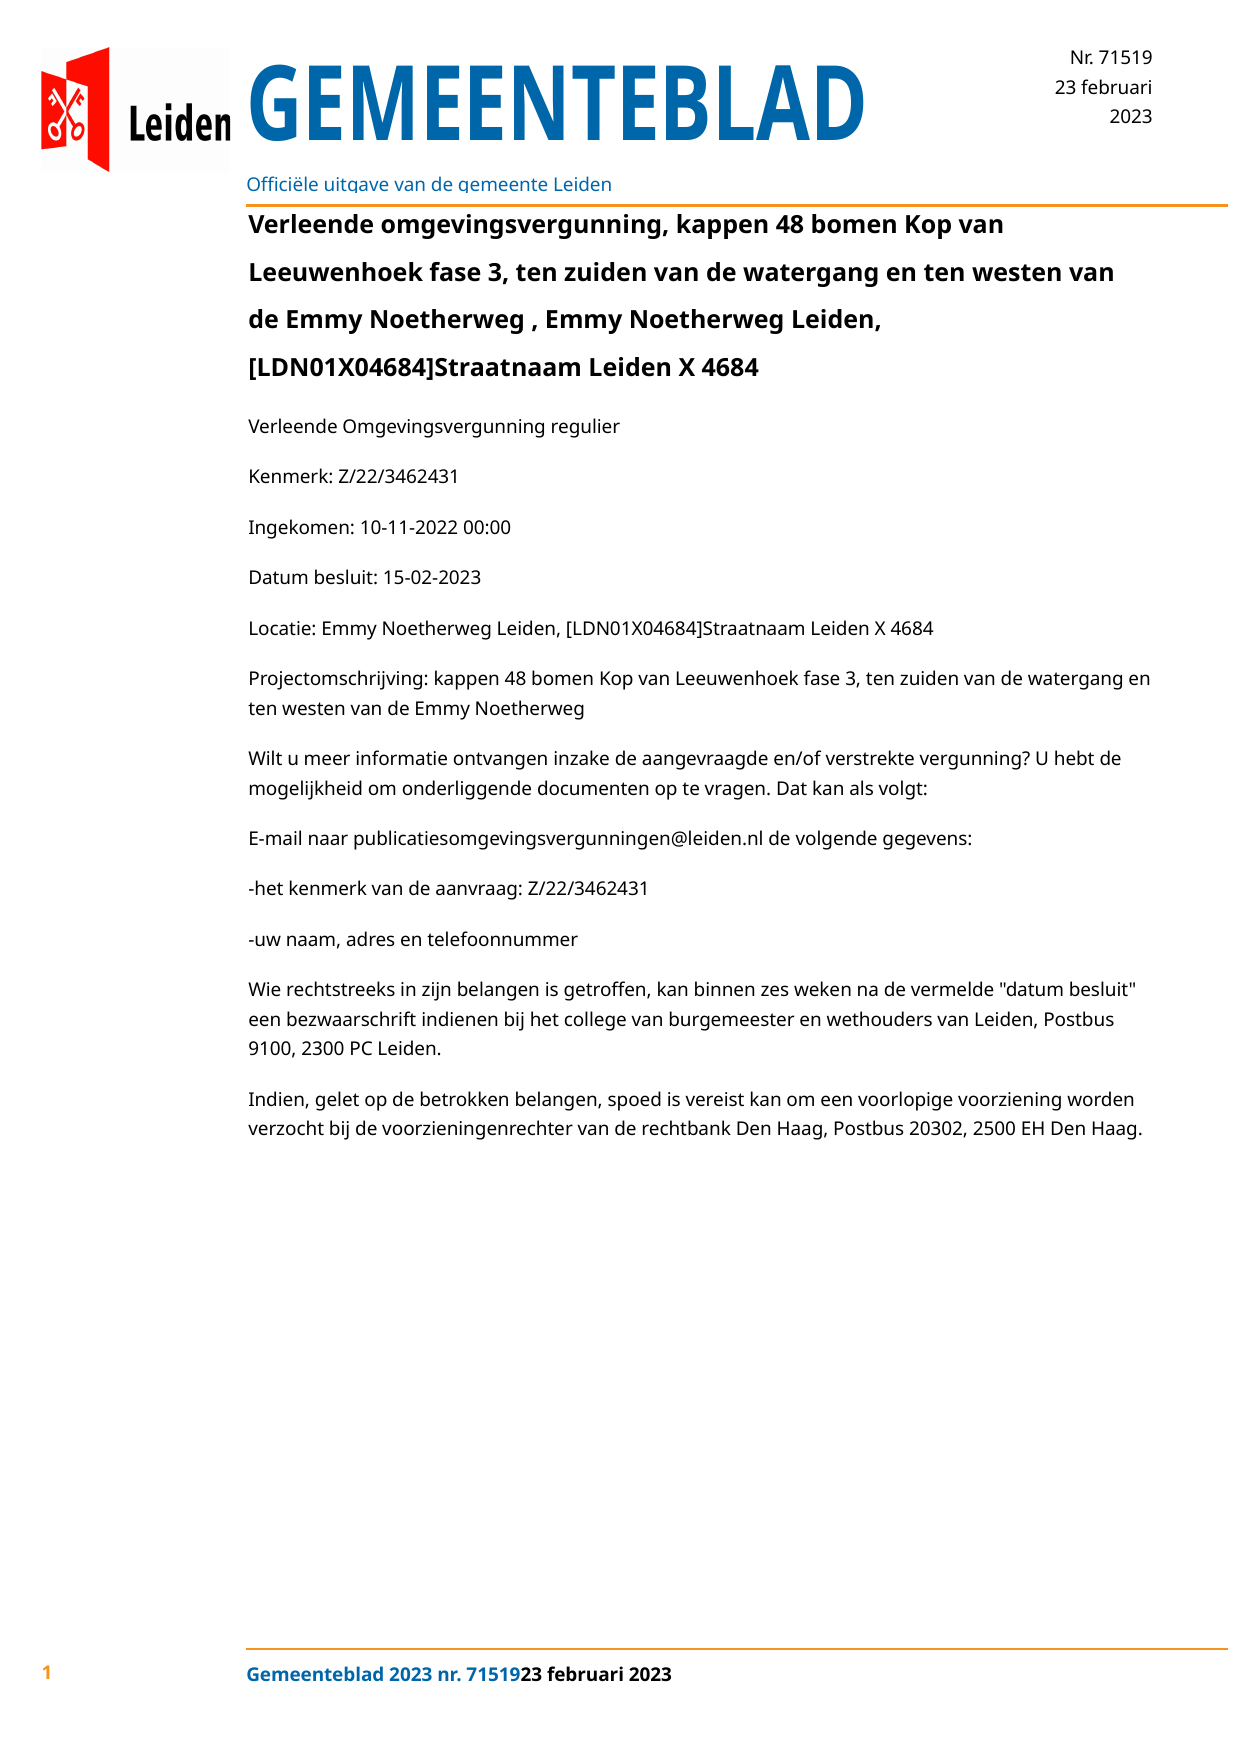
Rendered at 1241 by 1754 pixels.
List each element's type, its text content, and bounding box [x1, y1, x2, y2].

text Indien, gelet op de betrokken belangen, spoed is vereist kan om een voorlopige voorziening worden verzocht bij de voorzieningenrechter van de rechtbank Den Haag, Postbus 20302, 2500 EH Den Haag. [248, 1086, 1152, 1141]
text Verleende Omgevingsvergunning regulier [248, 413, 1152, 439]
text Kenmerk: Z/22/3462431 [248, 463, 1152, 489]
text Datum besluit: 15-02-2023 [248, 564, 1152, 590]
text Projectomschrijving: kappen 48 bomen Kop van Leeuwenhoek fase 3, ten zuiden van de watergang en ten westen van de Emmy Noetherweg [248, 665, 1152, 721]
text Ingekomen: 10-11-2022 00:00 [248, 514, 1152, 540]
text Verleende omgevingsvergunning, kappen 48 bomen Kop van Leeuwenhoek fase 3, ten zuiden van de watergang en ten westen van de Emmy Noetherweg , Emmy Noetherweg Leiden, [LDN01X04684]Straatnaam Leiden X 4684 [248, 207, 1152, 384]
text Locatie: Emmy Noetherweg Leiden, [LDN01X04684]Straatnaam Leiden X 4684 [248, 615, 1152, 641]
text -het kenmerk van de aanvraag: Z/22/3462431 [248, 876, 1152, 901]
text E-mail naar publicatiesomgevingsvergunningen@leiden.nl de volgende gegevens: [248, 825, 1152, 851]
text Wilt u meer informatie ontvangen inzake de aangevraagde en/of verstrekte vergunning? U hebt de mogelijkheid om onderliggende documenten op te vragen. Dat kan als volgt: [248, 745, 1152, 801]
picture [41, 47, 231, 172]
text -uw naam, adres en telefoonnummer [248, 926, 1152, 952]
text Wie rechtstreeks in zijn belangen is getroffen, kan binnen zes weken na de vermelde "datum besluit" een bezwaarschrift indienen bij het college van burgemeester en wethouders van Leiden, Postbus 9100, 2300 PC Leiden. [248, 976, 1152, 1061]
